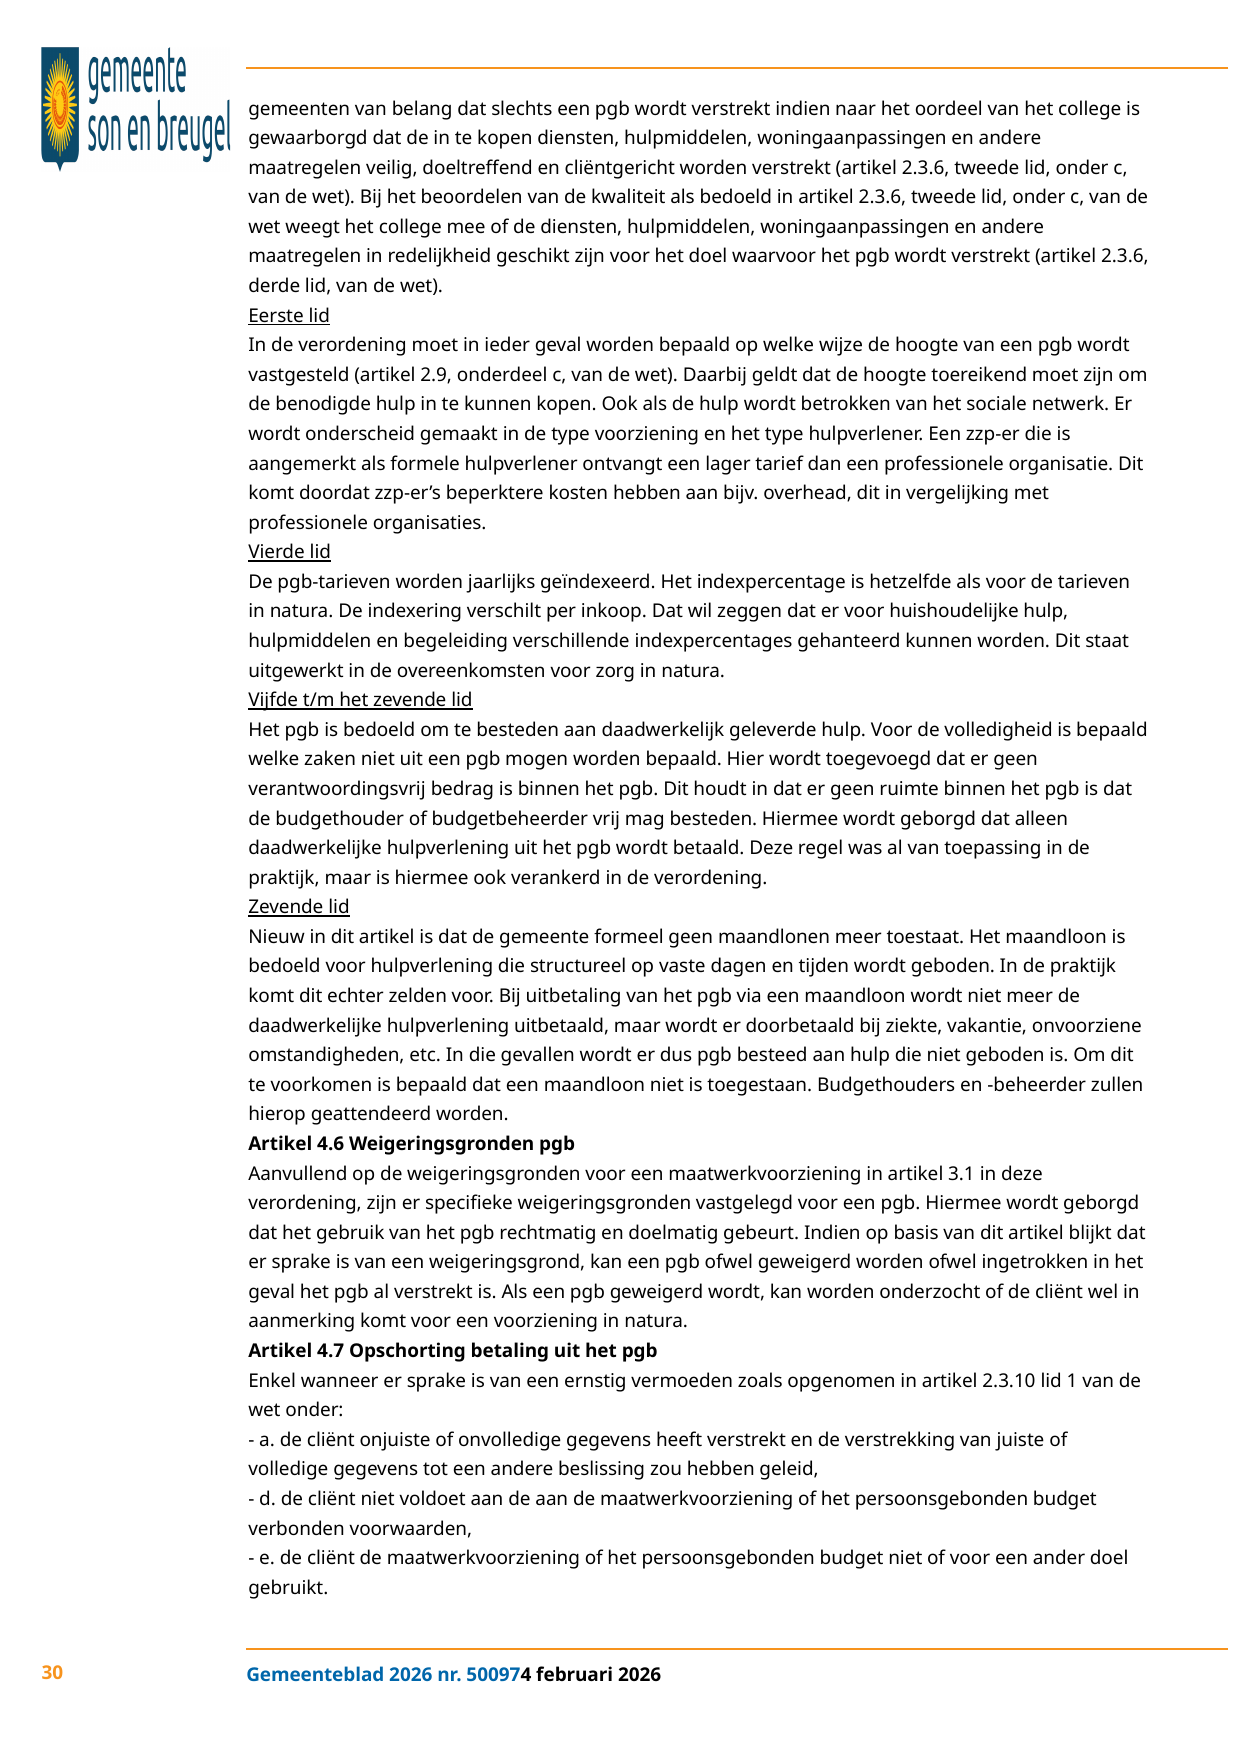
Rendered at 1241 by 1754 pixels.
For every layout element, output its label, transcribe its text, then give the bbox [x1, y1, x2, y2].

text Zevende lid [248, 893, 1152, 919]
text Aanvullend op de weigeringsgronden voor een maatwerkvoorziening in artikel 3.1 in deze verordening, zijn er specifieke weigeringsgronden vastgelegd voor een pgb. Hiermee wordt geborgd dat het gebruik van het pgb rechtmatig en doelmatig gebeurt. Indien op basis van dit artikel blijkt dat er sprake is van een weigeringsgrond, kan een pgb ofwel geweigerd worden ofwel ingetrokken in het geval het pgb al verstrekt is. Als een pgb geweigerd wordt, kan worden onderzocht of de cliënt wel in aanmerking komt voor een voorziening in natura. [248, 1160, 1152, 1333]
text Het pgb is bedoeld om te besteden aan daadwerkelijk geleverde hulp. Voor de volledigheid is bepaald welke zaken niet uit een pgb mogen worden bepaald. Hier wordt toegevoegd dat er geen verantwoordingsvrij bedrag is binnen het pgb. Dit houdt in dat er geen ruimte binnen het pgb is dat de budgethouder of budgetbeheerder vrij mag besteden. Hiermee wordt geborgd dat alleen daadwerkelijke hulpverlening uit het pgb wordt betaald. Deze regel was al van toepassing in de praktijk, maar is hiermee ook verankerd in de verordening. [248, 716, 1152, 890]
text De pgb-tarieven worden jaarlijks geïndexeerd. Het indexpercentage is hetzelfde als voor de tarieven in natura. De indexering verschilt per inkoop. Dat wil zeggen dat er voor huishoudelijke hulp, hulpmiddelen en begeleiding verschillende indexpercentages gehanteerd kunnen worden. Dit staat uitgewerkt in de overeenkomsten voor zorg in natura. [248, 568, 1152, 683]
text Nieuw in dit artikel is dat de gemeente formeel geen maandlonen meer toestaat. Het maandloon is bedoeld voor hulpverlening die structureel op vaste dagen en tijden wordt geboden. In de praktijk komt dit echter zelden voor. Bij uitbetaling van het pgb via een maandloon wordt niet meer de daadwerkelijke hulpverlening uitbetaald, maar wordt er doorbetaald bij ziekte, vakantie, onvoorziene omstandigheden, etc. In die gevallen wordt er dus pgb besteed aan hulp die niet geboden is. Om dit te voorkomen is bepaald dat een maandloon niet is toegestaan. Budgethouders en -beheerder zullen hierop geattendeerd worden. [248, 923, 1152, 1126]
text Artikel 4.6 Weigeringsgronden pgb [248, 1130, 1152, 1156]
picture [41, 47, 231, 172]
text - a. de cliënt onjuiste of onvolledige gegevens heeft verstrekt en de verstrekking van juiste of volledige gegevens tot een andere beslissing zou hebben geleid, [248, 1426, 1152, 1481]
text gemeenten van belang dat slechts een pgb wordt verstrekt indien naar het oordeel van het college is gewaarborgd dat de in te kopen diensten, hulpmiddelen, woningaanpassingen en andere maatregelen veilig, doeltreffend en cliëntgericht worden verstrekt (artikel 2.3.6, tweede lid, onder c, van de wet). Bij het beoordelen van de kwaliteit als bedoeld in artikel 2.3.6, tweede lid, onder c, van de wet weegt het college mee of de diensten, hulpmiddelen, woningaanpassingen en andere maatregelen in redelijkheid geschikt zijn voor het doel waarvoor het pgb wordt verstrekt (artikel 2.3.6, derde lid, van de wet). [248, 95, 1152, 298]
text - e. de cliënt de maatwerkvoorziening of het persoonsgebonden budget niet of voor een ander doel gebruikt. [248, 1544, 1152, 1600]
text Artikel 4.7 Opschorting betaling uit het pgb [248, 1337, 1152, 1363]
text Vijfde t/m het zevende lid [248, 686, 1152, 712]
text In de verordening moet in ieder geval worden bepaald op welke wijze de hoogte van een pgb wordt vastgesteld (artikel 2.9, onderdeel c, van de wet). Daarbij geldt dat de hoogte toereikend moet zijn om de benodigde hulp in te kunnen kopen. Ook als de hulp wordt betrokken van het sociale netwerk. Er wordt onderscheid gemaakt in de type voorziening en het type hulpverlener. Een zzp-er die is aangemerkt als formele hulpverlener ontvangt een lager tarief dan een professionele organisatie. Dit komt doordat zzp-er’s beperktere kosten hebben aan bijv. overhead, dit in vergelijking met professionele organisaties. [248, 331, 1152, 535]
text - d. de cliënt niet voldoet aan de aan de maatwerkvoorziening of het persoonsgebonden budget verbonden voorwaarden, [248, 1485, 1152, 1541]
text Vierde lid [248, 538, 1152, 564]
text Eerste lid [248, 302, 1152, 328]
text Enkel wanneer er sprake is van een ernstig vermoeden zoals opgenomen in artikel 2.3.10 lid 1 van de wet onder: [248, 1367, 1152, 1422]
